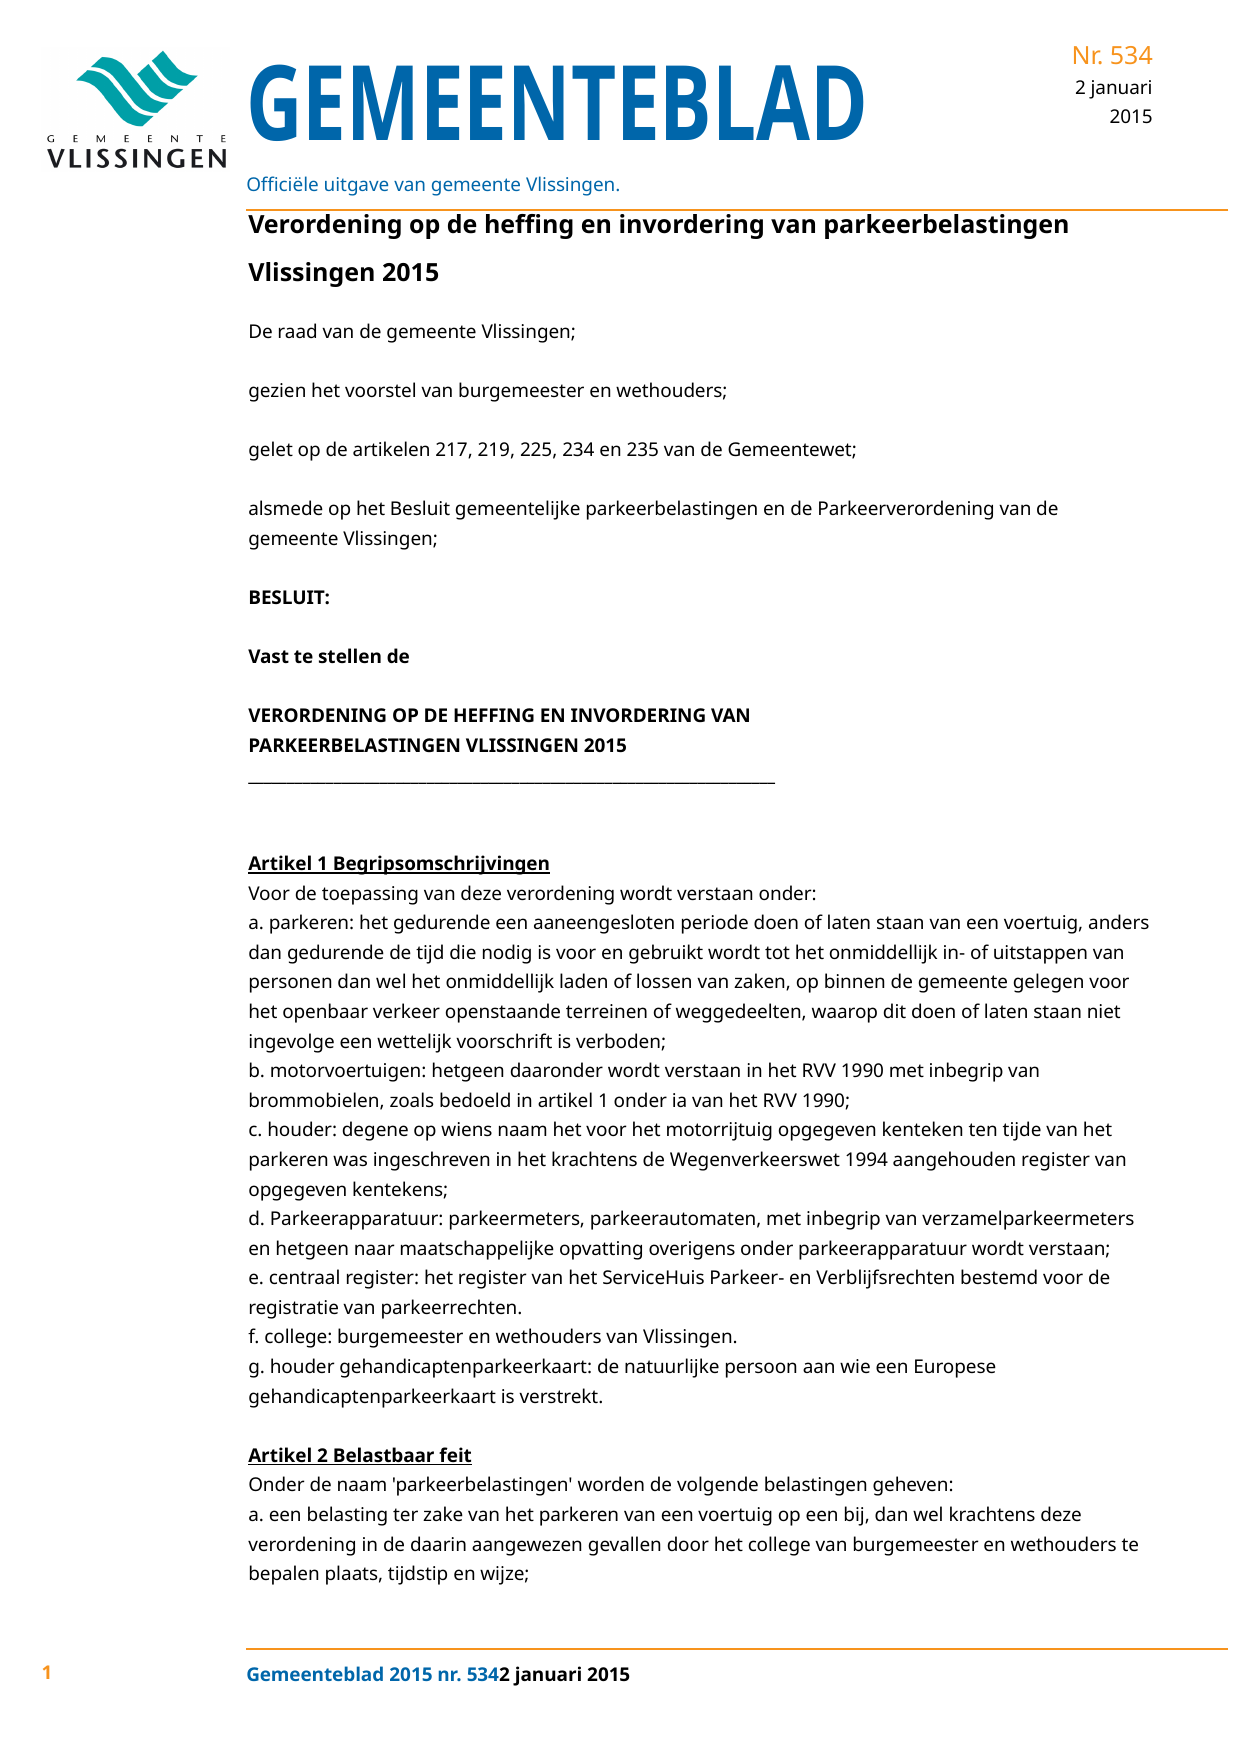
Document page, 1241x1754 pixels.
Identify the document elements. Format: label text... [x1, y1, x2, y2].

text De raad van de gemeente Vlissingen; [248, 318, 1152, 344]
text Vast te stellen de [248, 643, 1152, 669]
text VERORDENING OP DE HEFFING EN INVORDERING VAN [248, 702, 1152, 728]
text a. een belasting ter zake van het parkeren van een voertuig op een bij, dan wel krachtens deze verordening in de daarin aangewezen gevallen door het college van burgemeester en wethouders te bepalen plaats, tijdstip en wijze; [248, 1501, 1152, 1586]
text gezien het voorstel van burgemeester en wethouders; [248, 377, 1152, 403]
text Artikel 1 Begripsomschrijvingen [248, 850, 1152, 876]
text BESLUIT: [248, 584, 1152, 610]
text f. college: burgemeester en wethouders van Vlissingen. [248, 1324, 1152, 1349]
text alsmede op het Besluit gemeentelijke parkeerbelastingen en de Parkeerverordening van de gemeente Vlissingen; [248, 495, 1152, 551]
text Voor de toepassing van deze verordening wordt verstaan onder: [248, 880, 1152, 906]
text gelet op de artikelen 217, 219, 225, 234 en 235 van de Gemeentewet; [248, 436, 1152, 462]
text d. Parkeerapparatuur: parkeermeters, parkeerautomaten, met inbegrip van verzamelparkeermeters en hetgeen naar maatschappelijke opvatting overigens onder parkeerapparatuur wordt verstaan; [248, 1205, 1152, 1261]
text a. parkeren: het gedurende een aaneengesloten periode doen of laten staan van een voertuig, anders dan gedurende de tijd die nodig is voor en gebruikt wordt tot het onmiddellijk in- of uitstappen van personen dan wel het onmiddellijk laden of lossen van zaken, op binnen de gemeente gelegen voor het openbaar verkeer openstaande terreinen of weggedeelten, waarop dit doen of laten staan niet ingevolge een wettelijk voorschrift is verboden; [248, 909, 1152, 1054]
text Artikel 2 Belastbaar feit [248, 1442, 1152, 1468]
text PARKEERBELASTINGEN VLISSINGEN 2015 [248, 732, 1152, 758]
text ____________________________________________________________________ [248, 762, 1152, 787]
text g. houder gehandicaptenparkeerkaart: de natuurlijke persoon aan wie een Europese gehandicaptenparkeerkaart is verstrekt. [248, 1353, 1152, 1409]
text c. houder: degene op wiens naam het voor het motorrijtuig opgegeven kenteken ten tijde van het parkeren was ingeschreven in het krachtens de Wegenverkeerswet 1994 aangehouden register van opgegeven kentekens; [248, 1117, 1152, 1202]
text e. centraal register: het register van het ServiceHuis Parkeer- en Verblijfsrechten bestemd voor de registratie van parkeerrechten. [248, 1264, 1152, 1320]
text b. motorvoertuigen: hetgeen daaronder wordt verstaan in het RVV 1990 met inbegrip van brommobielen, zoals bedoeld in artikel 1 onder ia van het RVV 1990; [248, 1057, 1152, 1113]
text Verordening op de heffing en invordering van parkeerbelastingen Vlissingen 2015 [248, 211, 1152, 288]
picture [41, 47, 231, 172]
text Onder de naam 'parkeerbelastingen' worden de volgende belastingen geheven: [248, 1472, 1152, 1497]
